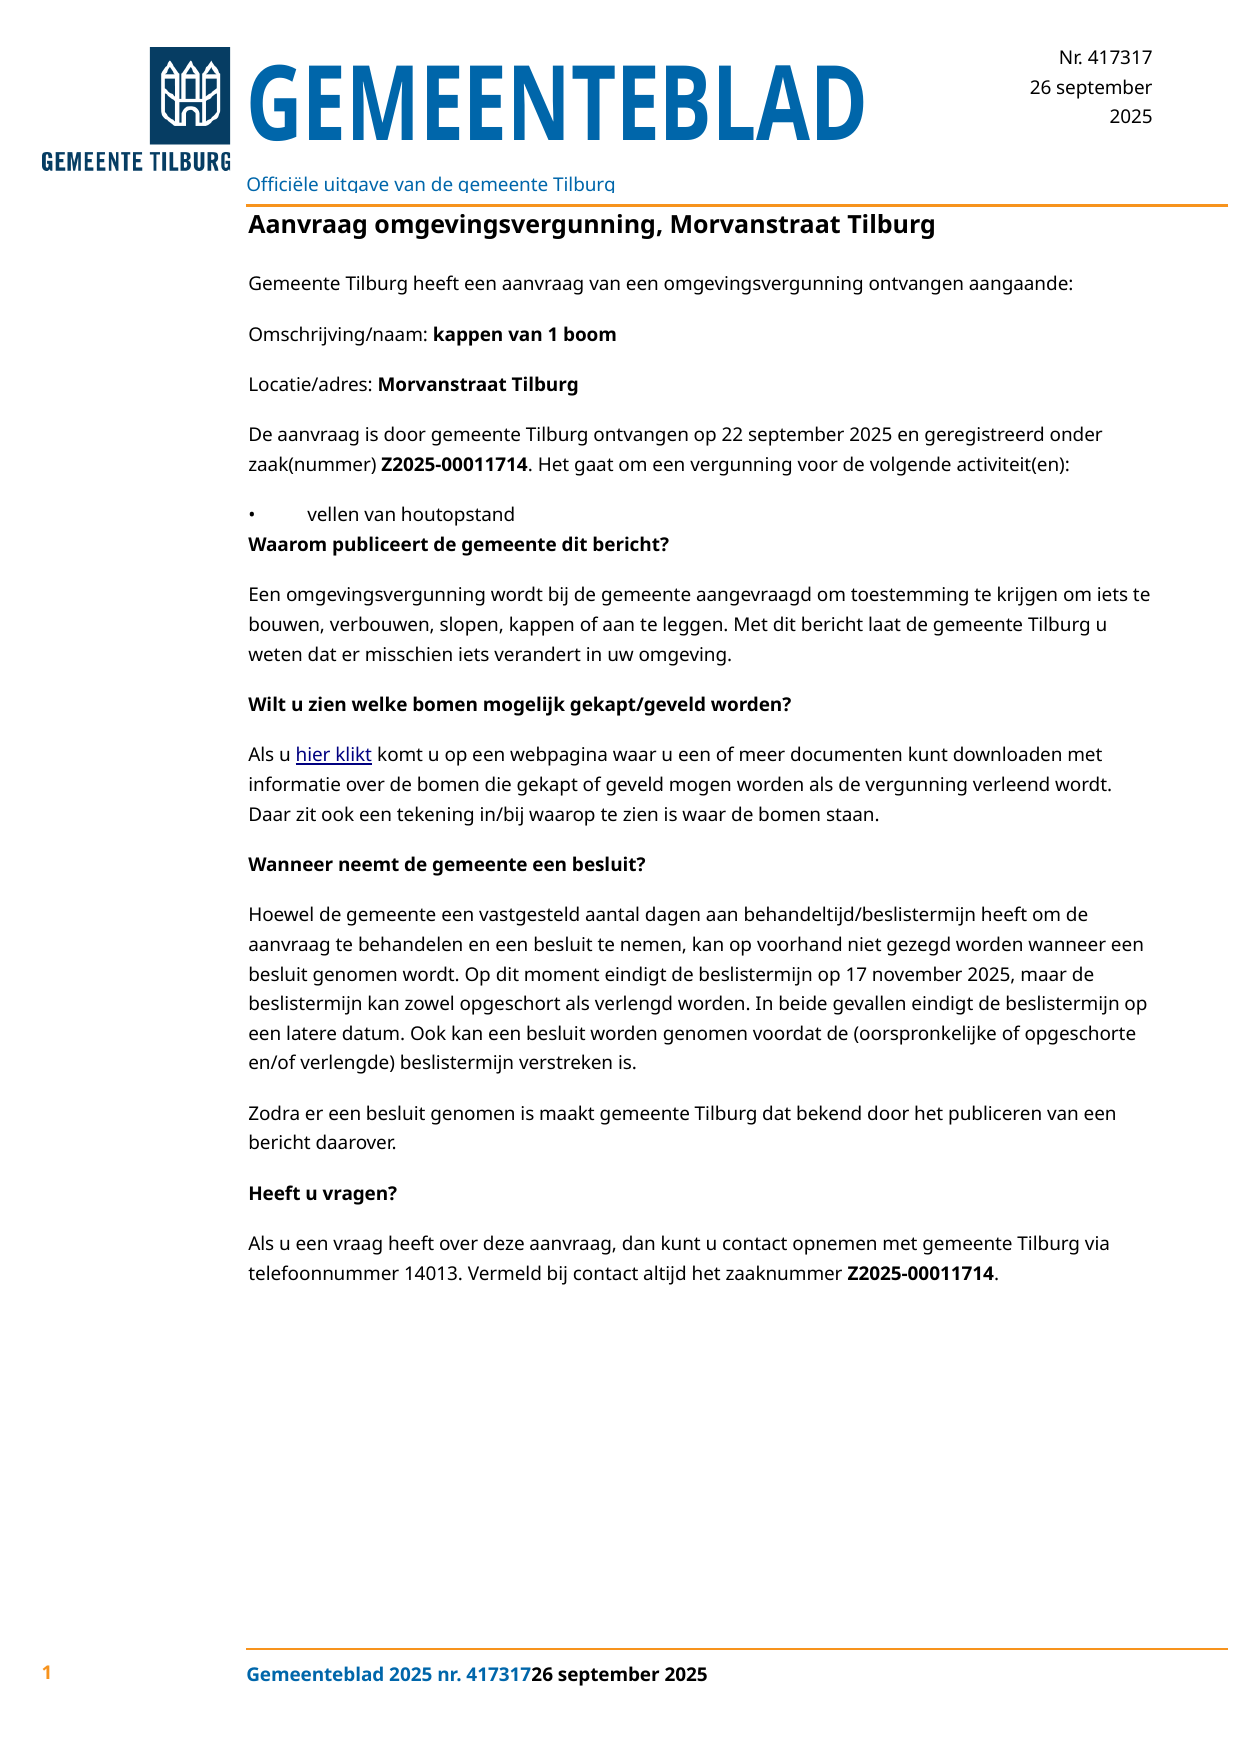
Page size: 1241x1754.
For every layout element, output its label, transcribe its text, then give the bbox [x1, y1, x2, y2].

text Omschrijving/naam: kappen van 1 boom [248, 321, 1152, 346]
text Aanvraag omgevingsvergunning, Morvanstraat Tilburg [248, 207, 1152, 241]
text Wanneer neemt de gemeente een besluit? [248, 851, 1152, 877]
text Een omgevingsvergunning wordt bij de gemeente aangevraagd om toestemming te krijgen om iets te bouwen, verbouwen, slopen, kappen of aan te leggen. Met dit bericht laat de gemeente Tilburg u weten dat er misschien iets verandert in uw omgeving. [248, 582, 1152, 666]
text Wilt u zien welke bomen mogelijk gekapt/geveld worden? [248, 691, 1152, 717]
list vellen van houtopstand [248, 502, 1152, 527]
text Locatie/adres: Morvanstraat Tilburg [248, 371, 1152, 397]
picture [41, 47, 231, 172]
text Heeft u vragen? [248, 1180, 1152, 1206]
text Zodra er een besluit genomen is maakt gemeente Tilburg dat bekend door het publiceren van een bericht daarover. [248, 1100, 1152, 1155]
text Waarom publiceert de gemeente dit bericht? [248, 531, 1152, 557]
text Hoewel de gemeente een vastgesteld aantal dagen aan behandeltijd/beslistermijn heeft om de aanvraag te behandelen en een besluit te nemen, kan op voorhand niet gezegd worden wanneer een besluit genomen wordt. Op dit moment eindigt de beslistermijn op 17 november 2025, maar de beslistermijn kan zowel opgeschort als verlengd worden. In beide gevallen eindigt de beslistermijn op een latere datum. Ook kan een besluit worden genomen voordat de (oorspronkelijke of opgeschorte en/of verlengde) beslistermijn verstreken is. [248, 902, 1152, 1075]
text Als u hier klikt komt u op een webpagina waar u een of meer documenten kunt downloaden met informatie over de bomen die gekapt of geveld mogen worden als de vergunning verleend wordt. Daar zit ook een tekening in/bij waarop te zien is waar de bomen staan. [248, 742, 1152, 826]
text De aanvraag is door gemeente Tilburg ontvangen op 22 september 2025 en geregistreerd onder zaak(nummer) Z2025-00011714. Het gaat om een vergunning voor de volgende activiteit(en): [248, 422, 1152, 477]
text Gemeente Tilburg heeft een aanvraag van een omgevingsvergunning ontvangen aangaande: [248, 270, 1152, 296]
text Als u een vraag heeft over deze aanvraag, dan kunt u contact opnemen met gemeente Tilburg via telefoonnummer 14013. Vermeld bij contact altijd het zaaknummer Z2025-00011714. [248, 1230, 1152, 1286]
